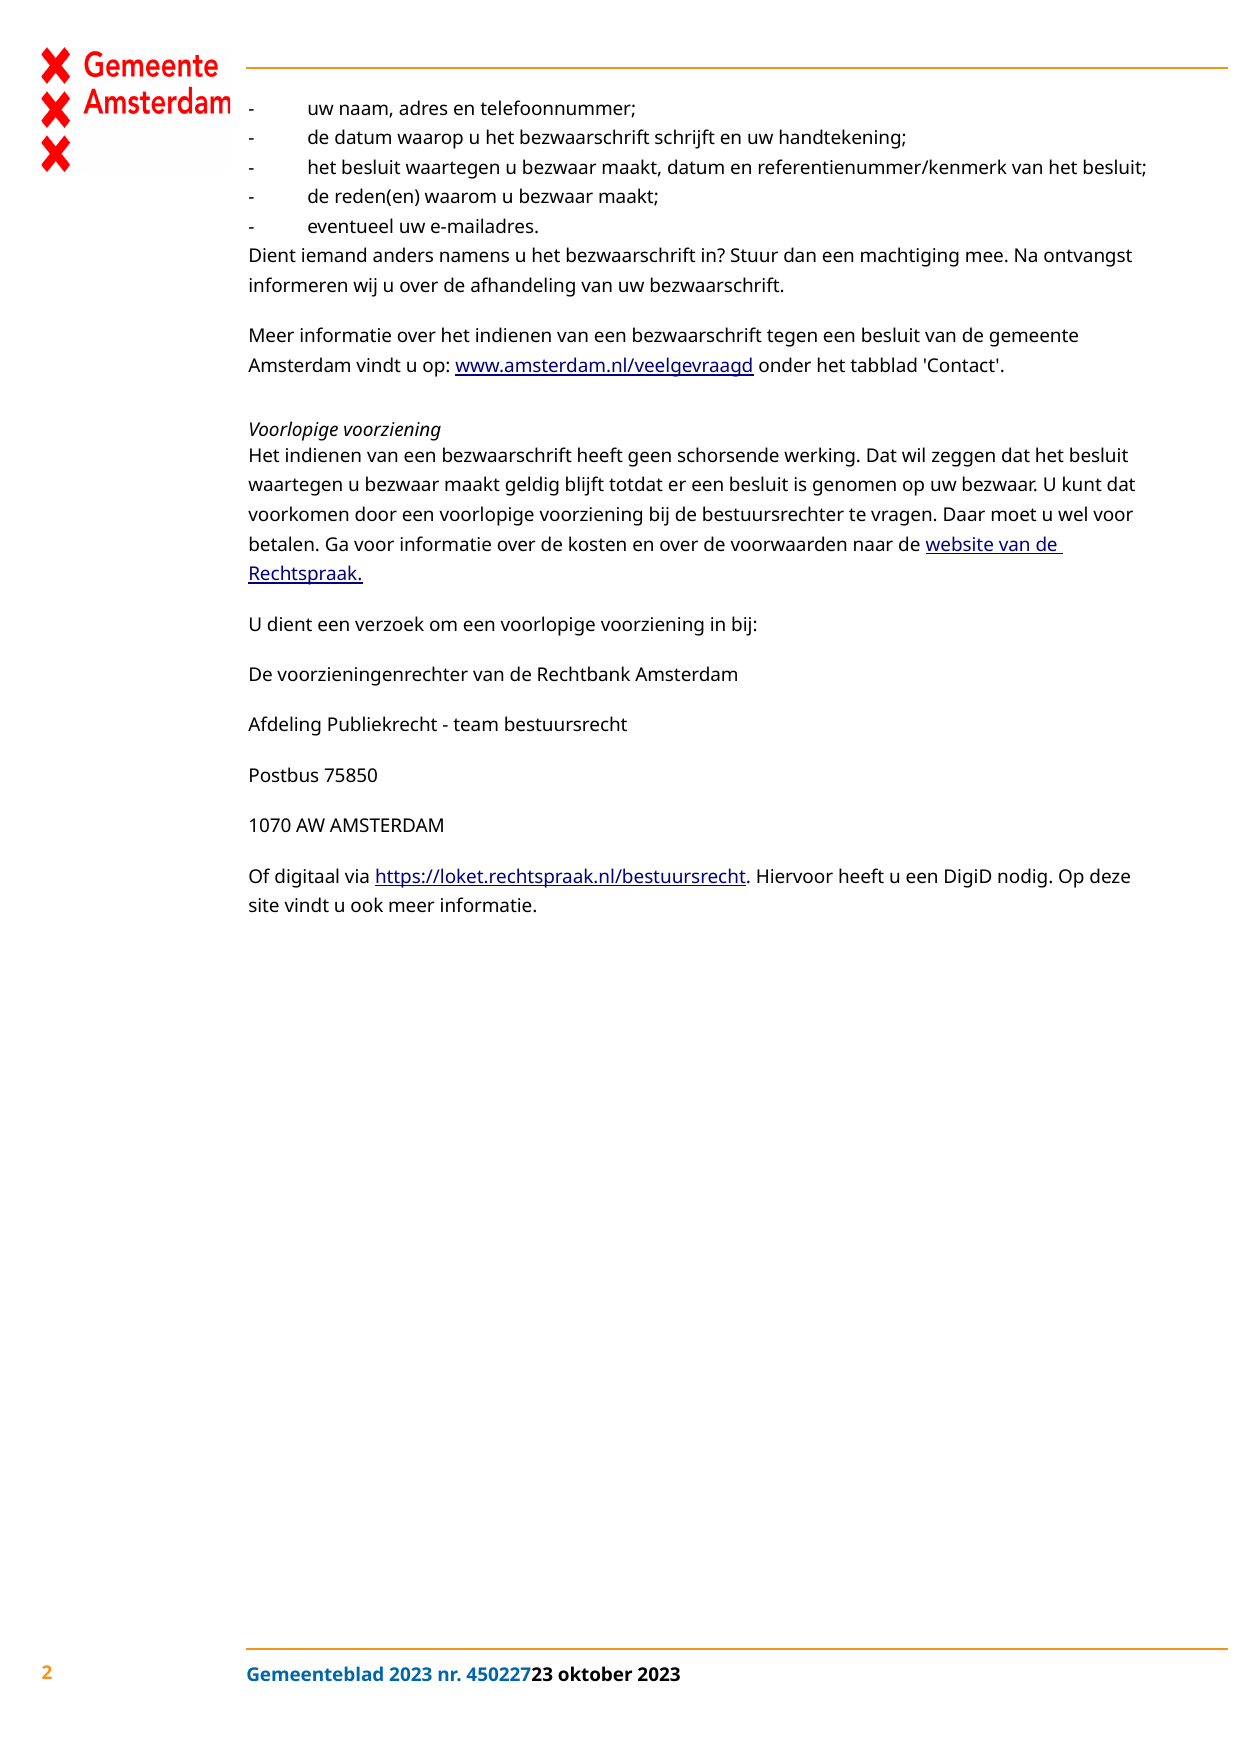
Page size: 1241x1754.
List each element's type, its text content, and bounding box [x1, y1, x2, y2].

picture [41, 47, 231, 172]
list eventueel uw e-mailadres. [248, 213, 1152, 239]
text Het indienen van een bezwaarschrift heeft geen schorsende werking. Dat wil zeggen dat het besluit waartegen u bezwaar maakt geldig blijft totdat er een besluit is genomen op uw bezwaar. U kunt dat voorkomen door een voorlopige voorziening bij de bestuursrechter te vragen. Daar moet u wel voor betalen. Ga voor informatie over de kosten en over de voorwaarden naar de website van de Rechtspraak. [248, 442, 1152, 586]
list de reden(en) waarom u bezwaar maakt; [248, 183, 1152, 209]
list de datum waarop u het bezwaarschrift schrijft en uw handtekening; [248, 124, 1152, 150]
text Postbus 75850 [248, 762, 1152, 788]
text Voorlopige voorziening [248, 416, 1152, 442]
text De voorzieningenrechter van de Rechtbank Amsterdam [248, 661, 1152, 687]
list uw naam, adres en telefoonnummer; [248, 95, 1152, 121]
text U dient een verzoek om een voorlopige voorziening in bij: [248, 611, 1152, 636]
list het besluit waartegen u bezwaar maakt, datum en referentienummer/kenmerk van het besluit; [248, 154, 1152, 180]
text Afdeling Publiekrecht - team bestuursrecht [248, 712, 1152, 737]
text 1070 AW AMSTERDAM [248, 812, 1152, 838]
text Meer informatie over het indienen van een bezwaarschrift tegen een besluit van de gemeente Amsterdam vindt u op: www.amsterdam.nl/veelgevraagd onder het tabblad 'Contact'. [248, 323, 1152, 378]
text Of digitaal via https://loket.rechtspraak.nl/bestuursrecht. Hiervoor heeft u een DigiD nodig. Op deze site vindt u ook meer informatie. [248, 863, 1152, 918]
text Dient iemand anders namens u het bezwaarschrift in? Stuur dan een machtiging mee. Na ontvangst informeren wij u over de afhandeling van uw bezwaarschrift. [248, 243, 1152, 298]
